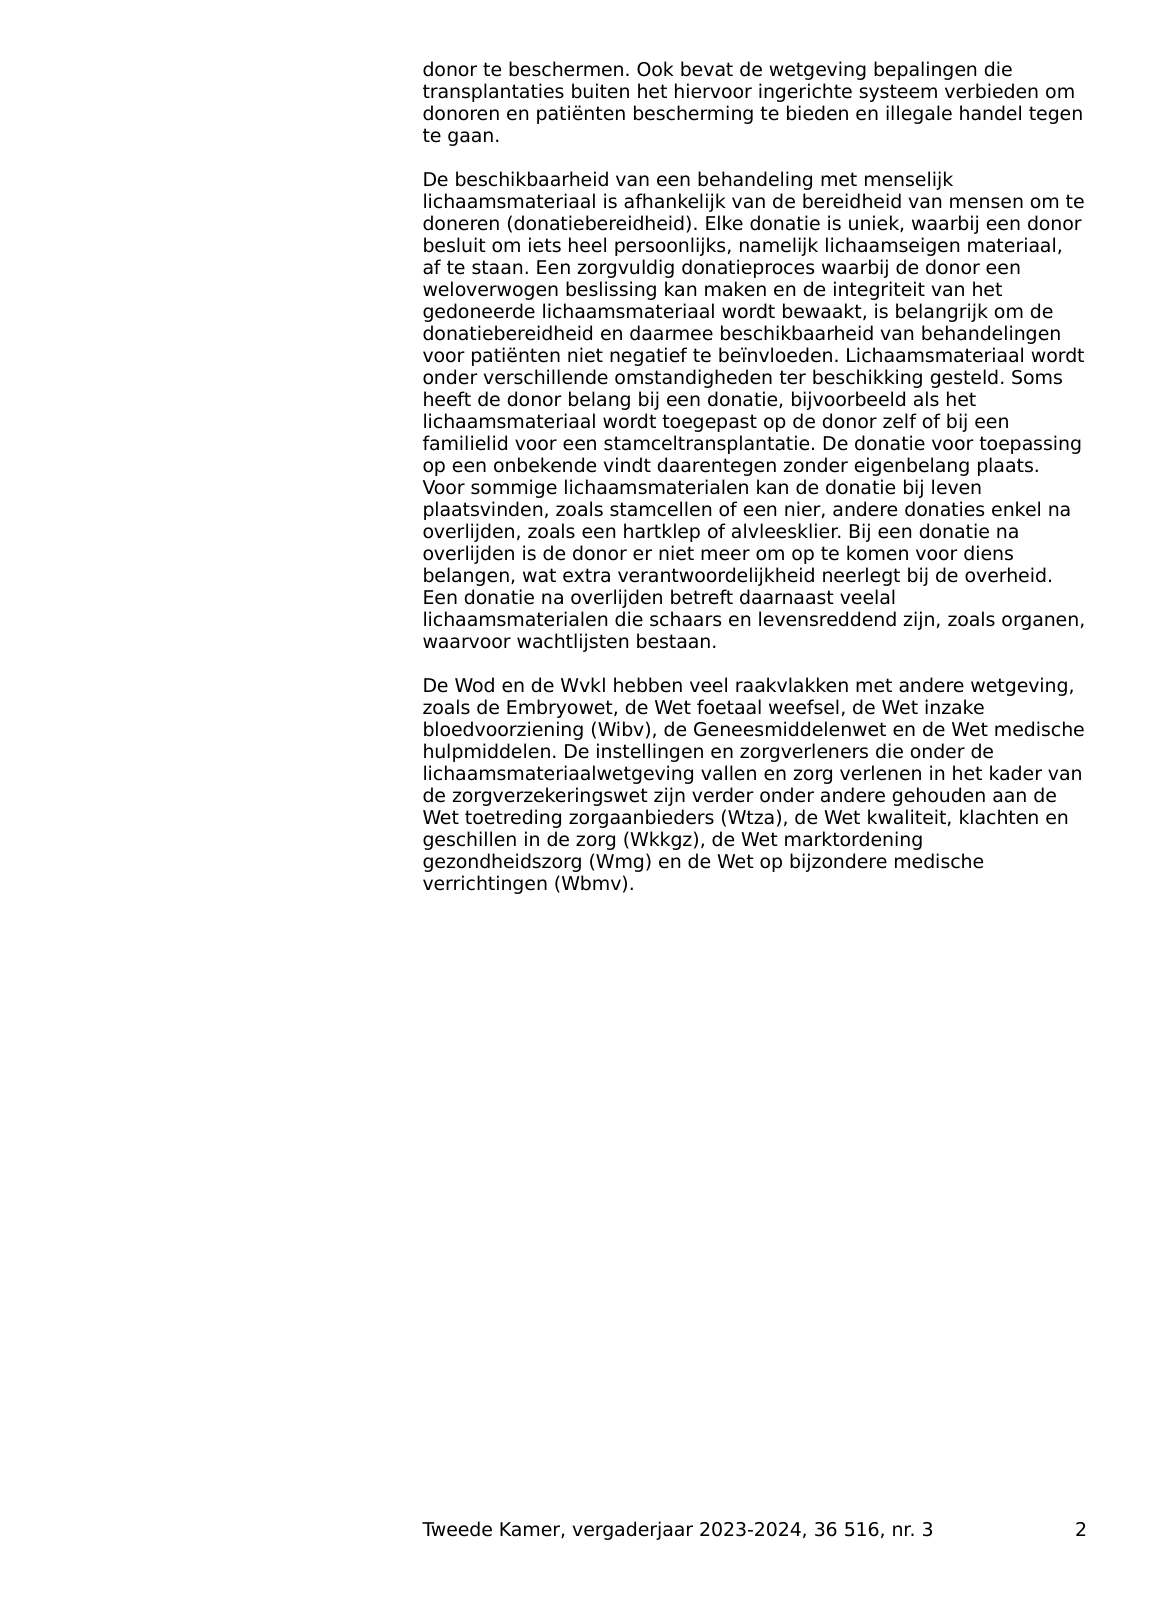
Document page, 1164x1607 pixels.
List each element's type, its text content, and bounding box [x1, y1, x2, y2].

text De beschikbaarheid van een behandeling met menselijk lichaamsmateriaal is afhankelijk van de bereidheid van mensen om te doneren (donatiebereidheid). Elke donatie is uniek, waarbij een donor besluit om iets heel persoonlijks, namelijk lichaamseigen materiaal, af te staan. Een zorgvuldig donatieproces waarbij de donor een weloverwogen beslissing kan maken en de integriteit van het gedoneerde lichaamsmateriaal wordt bewaakt, is belangrijk om de donatiebereidheid en daarmee beschikbaarheid van behandelingen voor patiënten niet negatief te beïnvloeden. Lichaamsmateriaal wordt onder verschillende omstandigheden ter beschikking gesteld. Soms heeft de donor belang bij een donatie, bijvoorbeeld als het lichaamsmateriaal wordt toegepast op de donor zelf of bij een familielid voor een stamceltransplantatie. De donatie voor toepassing op een onbekende vindt daarentegen zonder eigenbelang plaats. Voor sommige lichaamsmaterialen kan de donatie bij leven plaatsvinden, zoals stamcellen of een nier, andere donaties enkel na overlijden, zoals een hartklep of alvleesklier. Bij een donatie na overlijden is de donor er niet meer om op te komen voor diens belangen, wat extra verantwoordelijkheid neerlegt bij de overheid. Een donatie na overlijden betreft daarnaast veelal lichaamsmaterialen die schaars en levensreddend zijn, zoals organen, waarvoor wachtlijsten bestaan. [422, 169, 1087, 653]
text De Wod en de Wvkl hebben veel raakvlakken met andere wetgeving, zoals de Embryowet, de Wet foetaal weefsel, de Wet inzake bloedvoorziening (Wibv), de Geneesmiddelenwet en de Wet medische hulpmiddelen. De instellingen en zorgverleners die onder de lichaamsmateriaalwetgeving vallen en zorg verlenen in het kader van de zorgverzekeringswet zijn verder onder andere gehouden aan de Wet toetreding zorgaanbieders (Wtza), de Wet kwaliteit, klachten en geschillen in de zorg (Wkkgz), de Wet marktordening gezondheidszorg (Wmg) en de Wet op bijzondere medische verrichtingen (Wbmv). [422, 675, 1087, 895]
text donor te beschermen. Ook bevat de wetgeving bepalingen die transplantaties buiten het hiervoor ingerichte systeem verbieden om donoren en patiënten bescherming te bieden en illegale handel tegen te gaan. [422, 59, 1087, 147]
